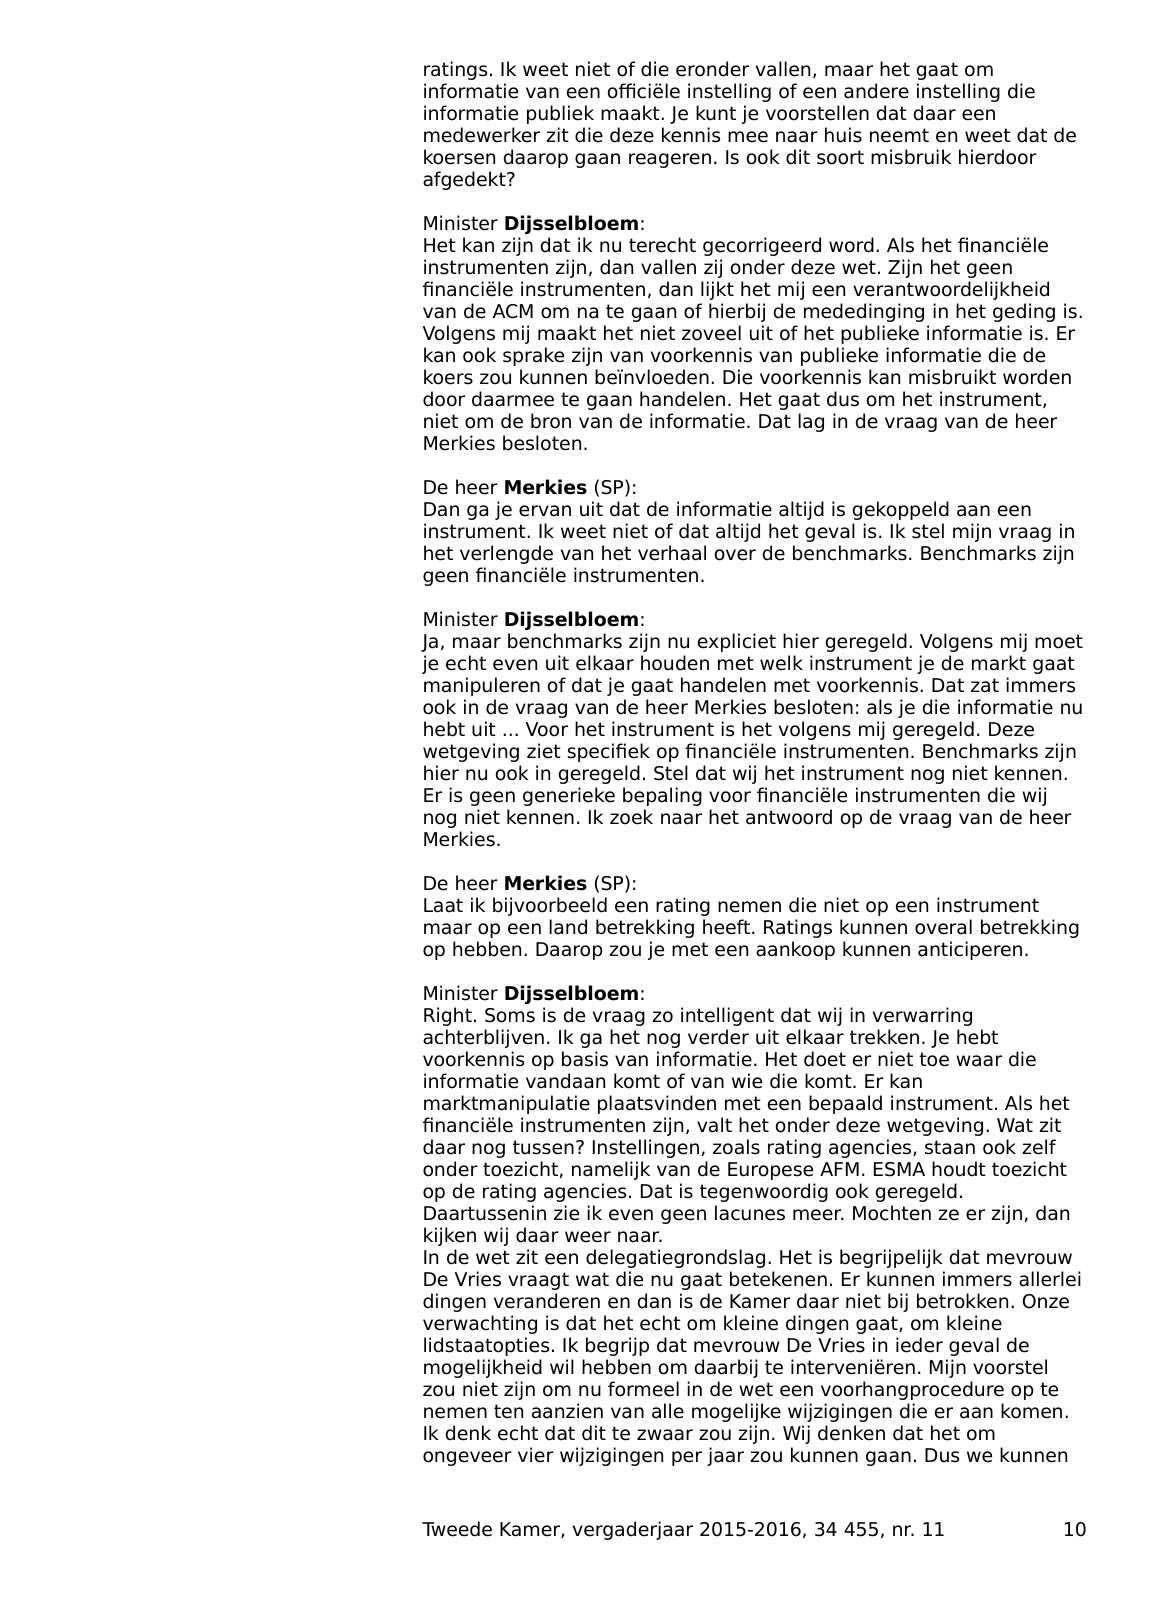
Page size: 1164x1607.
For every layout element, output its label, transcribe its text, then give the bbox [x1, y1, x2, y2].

text Dan ga je ervan uit dat de informatie altijd is gekoppeld aan een instrument. Ik weet niet of dat altijd het geval is. Ik stel mijn vraag in het verlengde van het verhaal over de benchmarks. Benchmarks zijn geen financiële instrumenten. [422, 499, 1087, 587]
text In de wet zit een delegatiegrondslag. Het is begrijpelijk dat mevrouw De Vries vraagt wat die nu gaat betekenen. Er kunnen immers allerlei dingen veranderen en dan is de Kamer daar niet bij betrokken. Onze verwachting is dat het echt om kleine dingen gaat, om kleine lidstaatopties. Ik begrijp dat mevrouw De Vries in ieder geval de mogelijkheid wil hebben om daarbij te interveniëren. Mijn voorstel zou niet zijn om nu formeel in de wet een voorhangprocedure op te nemen ten aanzien van alle mogelijke wijzigingen die er aan komen. Ik denk echt dat dit te zwaar zou zijn. Wij denken dat het om ongeveer vier wijzigingen per jaar zou kunnen gaan. Dus we kunnen [422, 1247, 1087, 1467]
text De heer Merkies (SP): [422, 477, 1087, 499]
text De heer Merkies (SP): [422, 873, 1087, 895]
text Minister Dijsselbloem: [422, 983, 1087, 1005]
text ratings. Ik weet niet of die eronder vallen, maar het gaat om informatie van een officiële instelling of een andere instelling die informatie publiek maakt. Je kunt je voorstellen dat daar een medewerker zit die deze kennis mee naar huis neemt en weet dat de koersen daarop gaan reageren. Is ook dit soort misbruik hierdoor afgedekt? [422, 59, 1087, 191]
text Right. Soms is de vraag zo intelligent dat wij in verwarring achterblijven. Ik ga het nog verder uit elkaar trekken. Je hebt voorkennis op basis van informatie. Het doet er niet toe waar die informatie vandaan komt of van wie die komt. Er kan marktmanipulatie plaatsvinden met een bepaald instrument. Als het financiële instrumenten zijn, valt het onder deze wetgeving. Wat zit daar nog tussen? Instellingen, zoals rating agencies, staan ook zelf onder toezicht, namelijk van de Europese AFM. ESMA houdt toezicht op de rating agencies. Dat is tegenwoordig ook geregeld. Daartussenin zie ik even geen lacunes meer. Mochten ze er zijn, dan kijken wij daar weer naar. [422, 1005, 1087, 1247]
text Minister Dijsselbloem: [422, 609, 1087, 631]
text Het kan zijn dat ik nu terecht gecorrigeerd word. Als het financiële instrumenten zijn, dan vallen zij onder deze wet. Zijn het geen financiële instrumenten, dan lijkt het mij een verantwoordelijkheid van de ACM om na te gaan of hierbij de mededinging in het geding is. Volgens mij maakt het niet zoveel uit of het publieke informatie is. Er kan ook sprake zijn van voorkennis van publieke informatie die de koers zou kunnen beïnvloeden. Die voorkennis kan misbruikt worden door daarmee te gaan handelen. Het gaat dus om het instrument, niet om de bron van de informatie. Dat lag in de vraag van de heer Merkies besloten. [422, 235, 1087, 455]
text Ja, maar benchmarks zijn nu expliciet hier geregeld. Volgens mij moet je echt even uit elkaar houden met welk instrument je de markt gaat manipuleren of dat je gaat handelen met voorkennis. Dat zat immers ook in de vraag van de heer Merkies besloten: als je die informatie nu hebt uit ... Voor het instrument is het volgens mij geregeld. Deze wetgeving ziet specifiek op financiële instrumenten. Benchmarks zijn hier nu ook in geregeld. Stel dat wij het instrument nog niet kennen. Er is geen generieke bepaling voor financiële instrumenten die wij nog niet kennen. Ik zoek naar het antwoord op de vraag van de heer Merkies. [422, 631, 1087, 851]
text Laat ik bijvoorbeeld een rating nemen die niet op een instrument maar op een land betrekking heeft. Ratings kunnen overal betrekking op hebben. Daarop zou je met een aankoop kunnen anticiperen. [422, 895, 1087, 961]
text Minister Dijsselbloem: [422, 213, 1087, 235]
